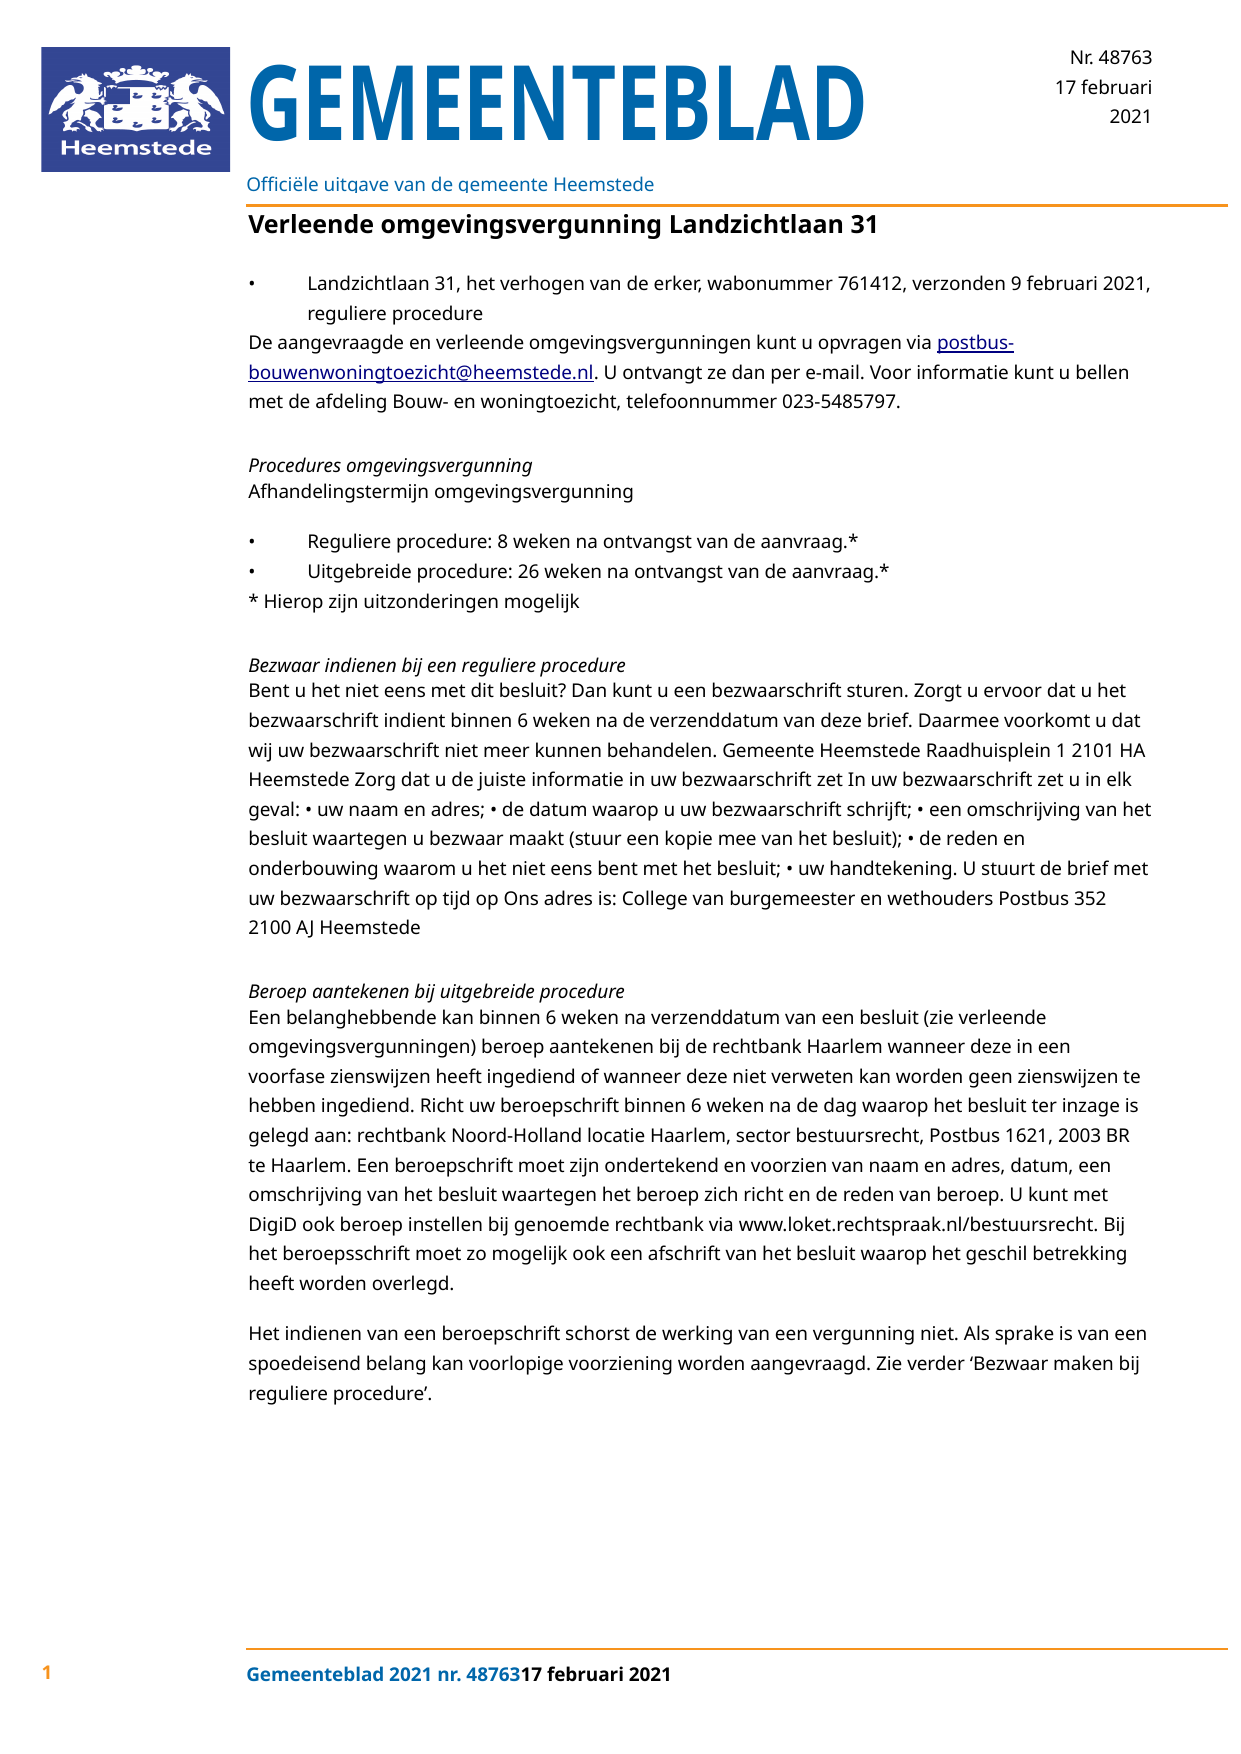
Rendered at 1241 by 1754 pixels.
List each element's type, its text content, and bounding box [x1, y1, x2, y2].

list Landzichtlaan 31, het verhogen van de erker, wabonummer 761412, verzonden 9 februari 2021, reguliere procedure [248, 270, 1152, 326]
picture [41, 47, 231, 172]
text De aangevraagde en verleende omgevingsvergunningen kunt u opvragen via postbus-bouwenwoningtoezicht@heemstede.nl. U ontvangt ze dan per e-mail. Voor informatie kunt u bellen met de afdeling Bouw- en woningtoezicht, telefoonnummer 023-5485797. [248, 329, 1152, 414]
text Een belanghebbende kan binnen 6 weken na verzenddatum van een besluit (zie verleende omgevingsvergunningen) beroep aantekenen bij de rechtbank Haarlem wanneer deze in een voorfase zienswijzen heeft ingediend of wanneer deze niet verweten kan worden geen zienswijzen te hebben ingediend. Richt uw beroepschrift binnen 6 weken na de dag waarop het besluit ter inzage is gelegd aan: rechtbank Noord-Holland locatie Haarlem, sector bestuursrecht, Postbus 1621, 2003 BR te Haarlem. Een beroepschrift moet zijn ondertekend en voorzien van naam en adres, datum, een omschrijving van het besluit waartegen het beroep zich richt en de reden van beroep. U kunt met DigiD ook beroep instellen bij genoemde rechtbank via www.loket.rechtspraak.nl/bestuursrecht. Bij het beroepsschrift moet zo mogelijk ook een afschrift van het besluit waarop het geschil betrekking heeft worden overlegd. [248, 1004, 1152, 1296]
text Beroep aantekenen bij uitgebreide procedure [248, 978, 1152, 1004]
text Het indienen van een beroepschrift schorst de werking van een vergunning niet. Als sprake is van een spoedeisend belang kan voorlopige voorziening worden aangevraagd. Zie verder ‘Bezwaar maken bij reguliere procedure’. [248, 1321, 1152, 1406]
text Bezwaar indienen bij een reguliere procedure [248, 652, 1152, 678]
text Afhandelingstermijn omgevingsvergunning [248, 478, 1152, 504]
list Uitgebreide procedure: 26 weken na ontvangst van de aanvraag.* [248, 558, 1152, 584]
text Bent u het niet eens met dit besluit? Dan kunt u een bezwaarschrift sturen. Zorgt u ervoor dat u het bezwaarschrift indient binnen 6 weken na de verzenddatum van deze brief. Daarmee voorkomt u dat wij uw bezwaarschrift niet meer kunnen behandelen. Gemeente Heemstede Raadhuisplein 1 2101 HA Heemstede Zorg dat u de juiste informatie in uw bezwaarschrift zet In uw bezwaarschrift zet u in elk geval: • uw naam en adres; • de datum waarop u uw bezwaarschrift schrijft; • een omschrijving van het besluit waartegen u bezwaar maakt (stuur een kopie mee van het besluit); • de reden en onderbouwing waarom u het niet eens bent met het besluit; • uw handtekening. U stuurt de brief met uw bezwaarschrift op tijd op Ons adres is: College van burgemeester en wethouders Postbus 352 2100 AJ Heemstede [248, 678, 1152, 940]
list Reguliere procedure: 8 weken na ontvangst van de aanvraag.* [248, 529, 1152, 554]
text Procedures omgevingsvergunning [248, 453, 1152, 478]
text * Hierop zijn uitzonderingen mogelijk [248, 588, 1152, 614]
text Verleende omgevingsvergunning Landzichtlaan 31 [248, 207, 1152, 241]
